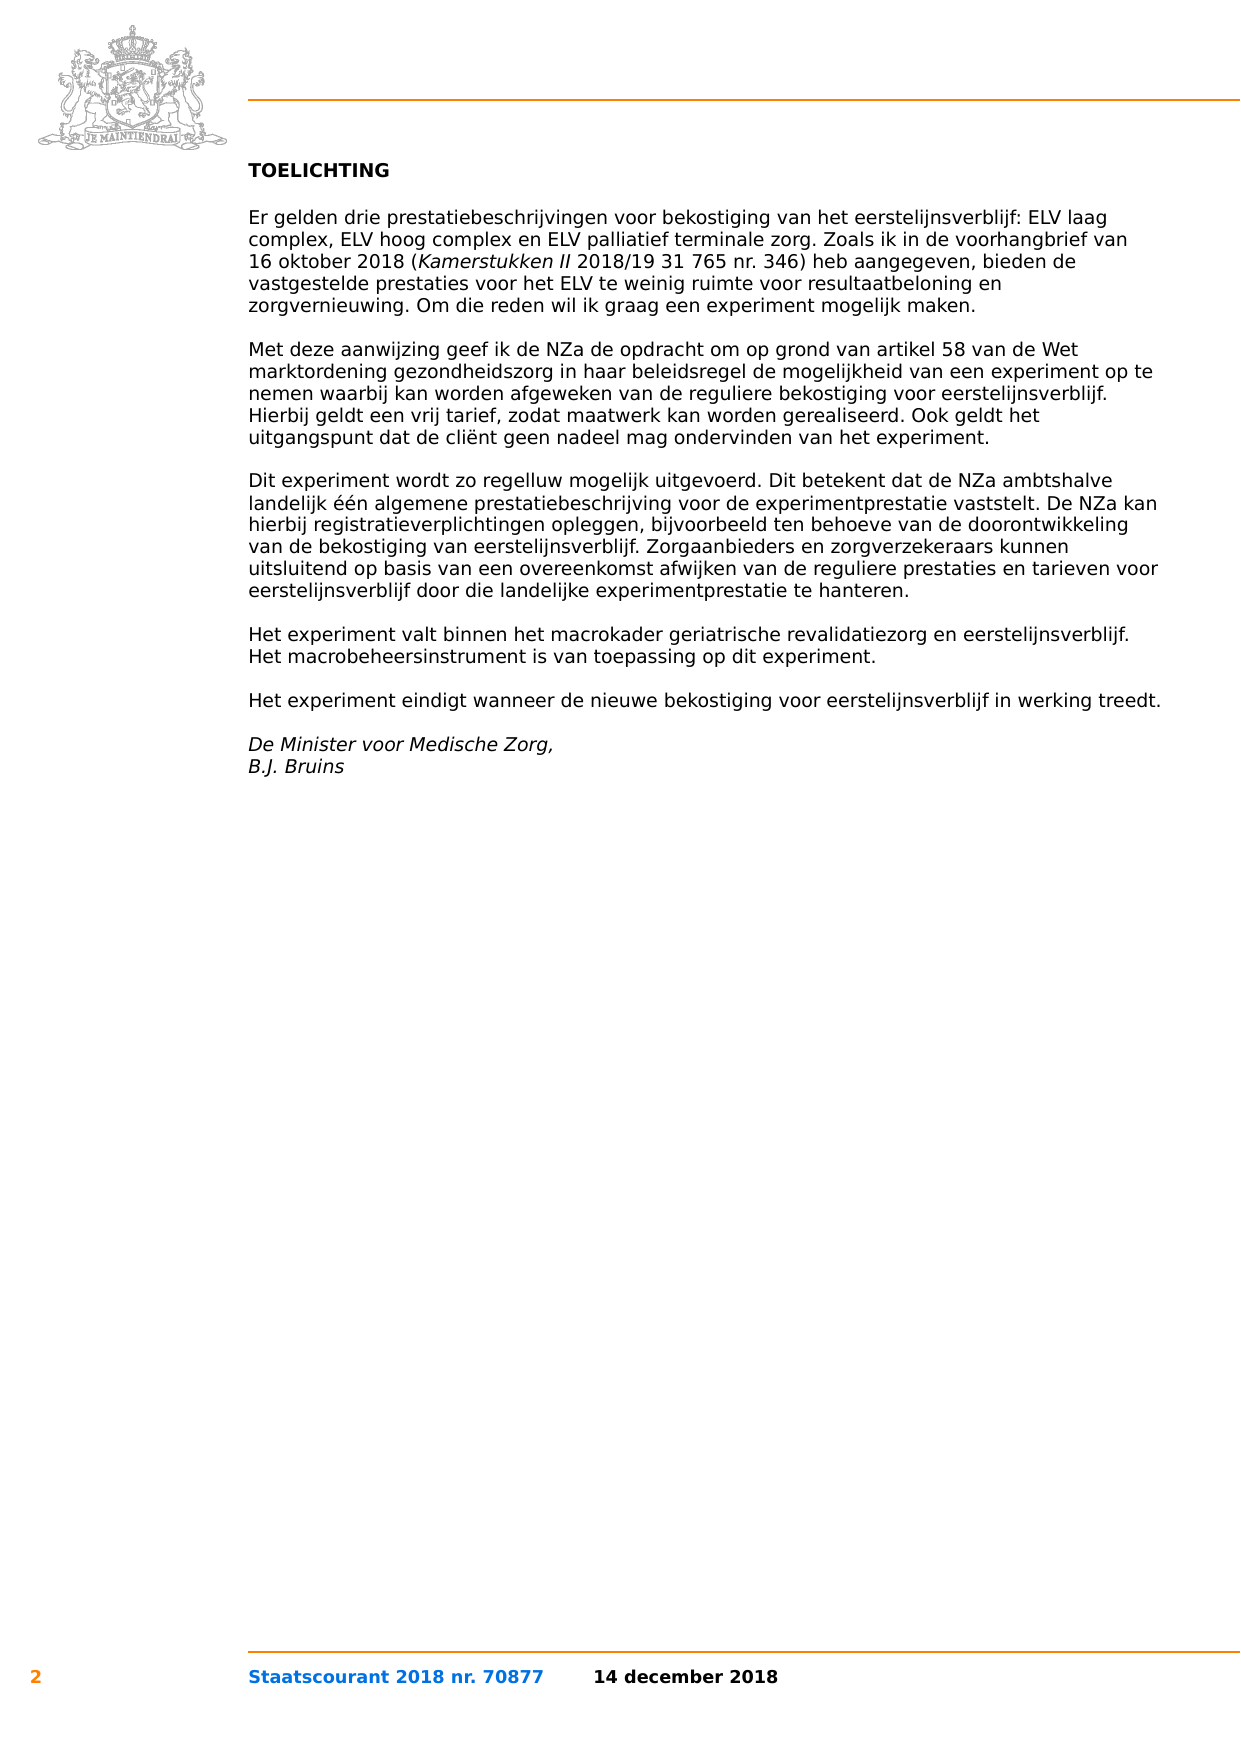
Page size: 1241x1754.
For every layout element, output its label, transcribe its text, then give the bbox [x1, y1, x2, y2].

picture [38, 25, 227, 150]
text Er gelden drie prestatiebeschrijvingen voor bekostiging van het eerstelijnsverblijf: ELV laag complex, ELV hoog complex en ELV palliatief terminale zorg. Zoals ik in de voorhangbrief van 16 oktober 2018 (Kamerstukken II 2018/19 31 765 nr. 346) heb aangegeven, bieden de vastgestelde prestaties voor het ELV te weinig ruimte voor resultaatbeloning en zorgvernieuwing. Om die reden wil ik graag een experiment mogelijk maken. [248, 207, 1163, 317]
text De Minister voor Medische Zorg, B.J. Bruins [248, 734, 1163, 778]
text Dit experiment wordt zo regelluw mogelijk uitgevoerd. Dit betekent dat de NZa ambtshalve landelijk één algemene prestatiebeschrijving voor de experimentprestatie vaststelt. De NZa kan hierbij registratieverplichtingen opleggen, bijvoorbeeld ten behoeve van de doorontwikkeling van de bekostiging van eerstelijnsverblijf. Zorgaanbieders en zorgverzekeraars kunnen uitsluitend op basis van een overeenkomst afwijken van de reguliere prestaties en tarieven voor eerstelijnsverblijf door die landelijke experimentprestatie te hanteren. [248, 470, 1163, 602]
text Het experiment valt binnen het macrokader geriatrische revalidatiezorg en eerstelijnsverblijf. Het macrobeheersinstrument is van toepassing op dit experiment. [248, 624, 1163, 668]
text Met deze aanwijzing geef ik de NZa de opdracht om op grond van artikel 58 van de Wet marktordening gezondheidszorg in haar beleidsregel de mogelijkheid van een experiment op te nemen waarbij kan worden afgeweken van de reguliere bekostiging voor eerstelijnsverblijf. Hierbij geldt een vrij tarief, zodat maatwerk kan worden gerealiseerd. Ook geldt het uitgangspunt dat de cliënt geen nadeel mag ondervinden van het experiment. [248, 339, 1163, 448]
subtitle TOELICHTING [248, 160, 1163, 182]
text Het experiment eindigt wanneer de nieuwe bekostiging voor eerstelijnsverblijf in werking treedt. [248, 690, 1163, 712]
